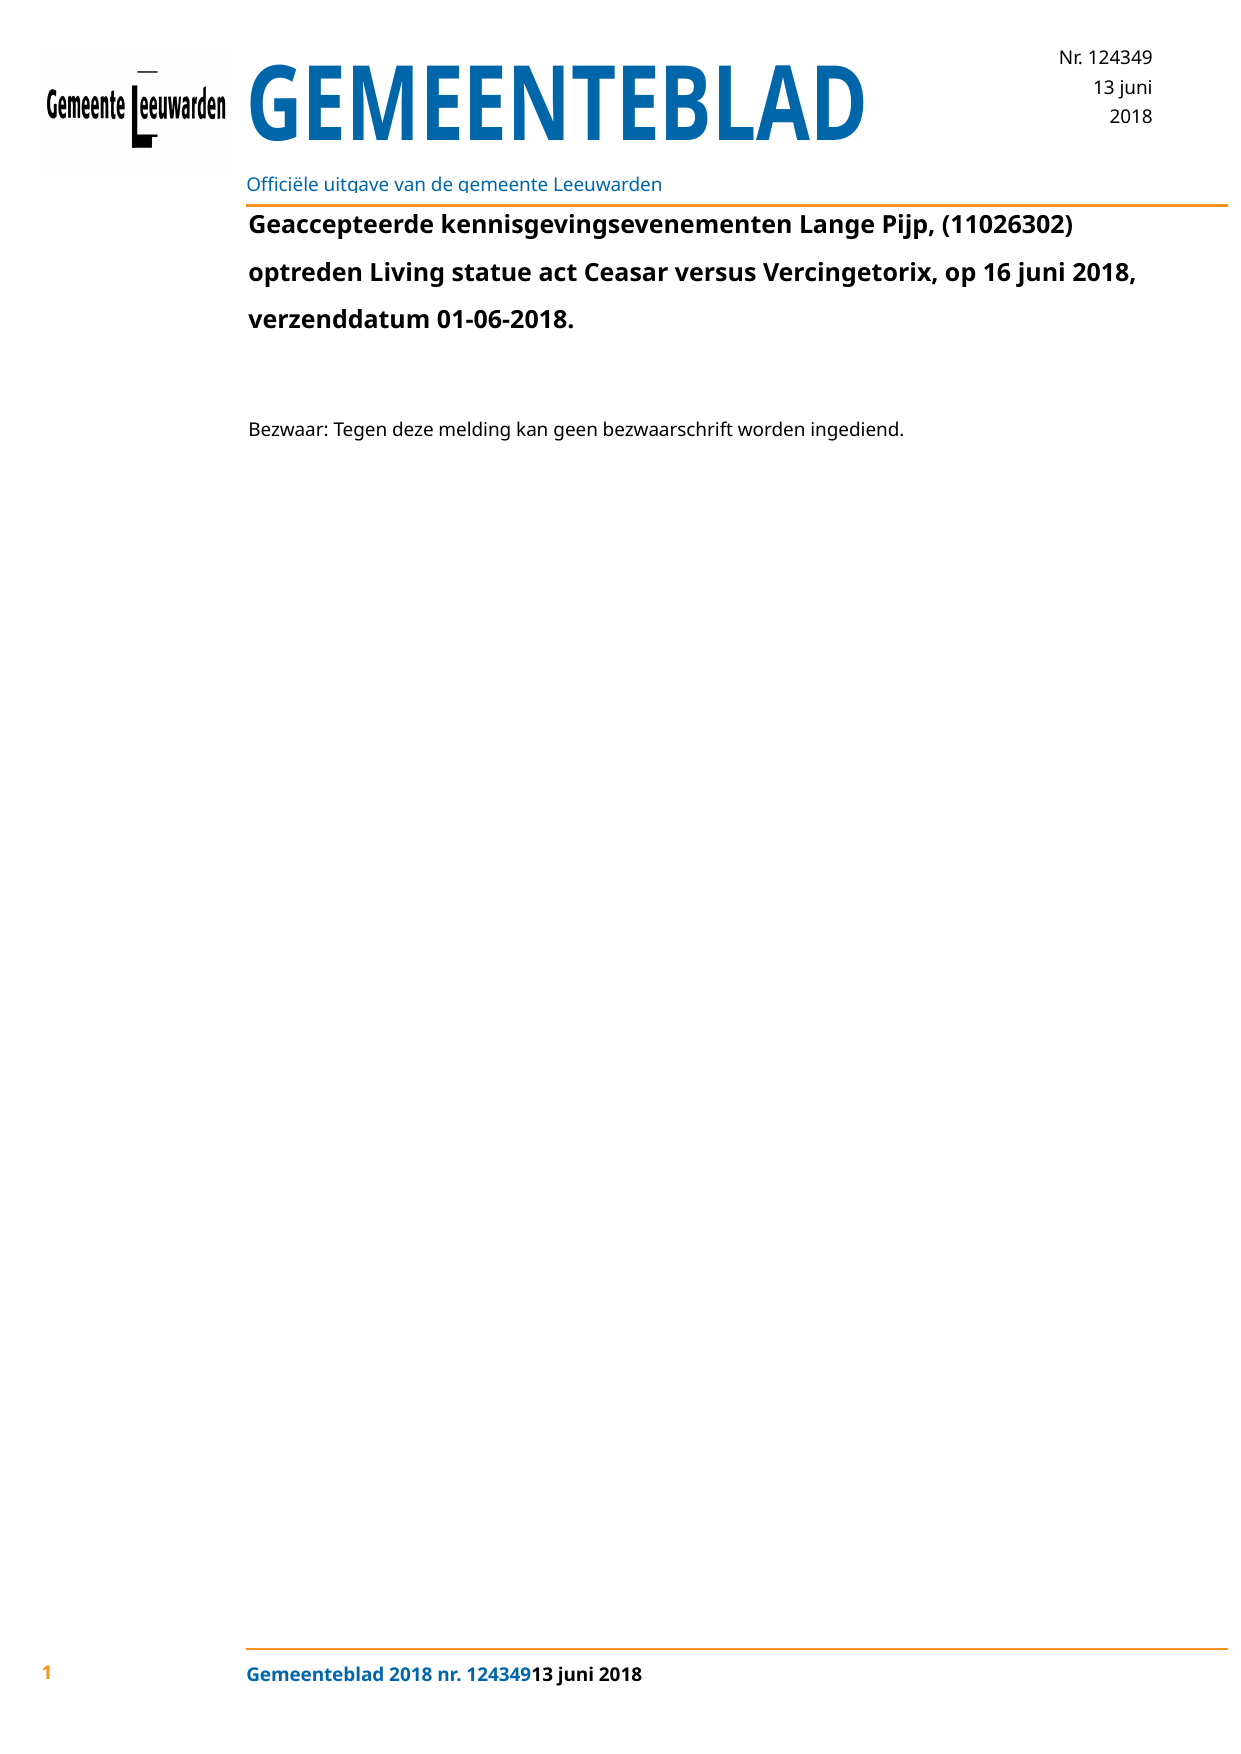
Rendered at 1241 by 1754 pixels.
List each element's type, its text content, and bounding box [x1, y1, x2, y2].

text Geaccepteerde kennisgevingsevenementen Lange Pijp, (11026302) optreden Living statue act Ceasar versus Vercingetorix, op 16 juni 2018, verzenddatum 01-06-2018. [248, 207, 1152, 336]
text Bezwaar: Tegen deze melding kan geen bezwaarschrift worden ingediend. [248, 416, 1152, 442]
picture [41, 47, 231, 172]
